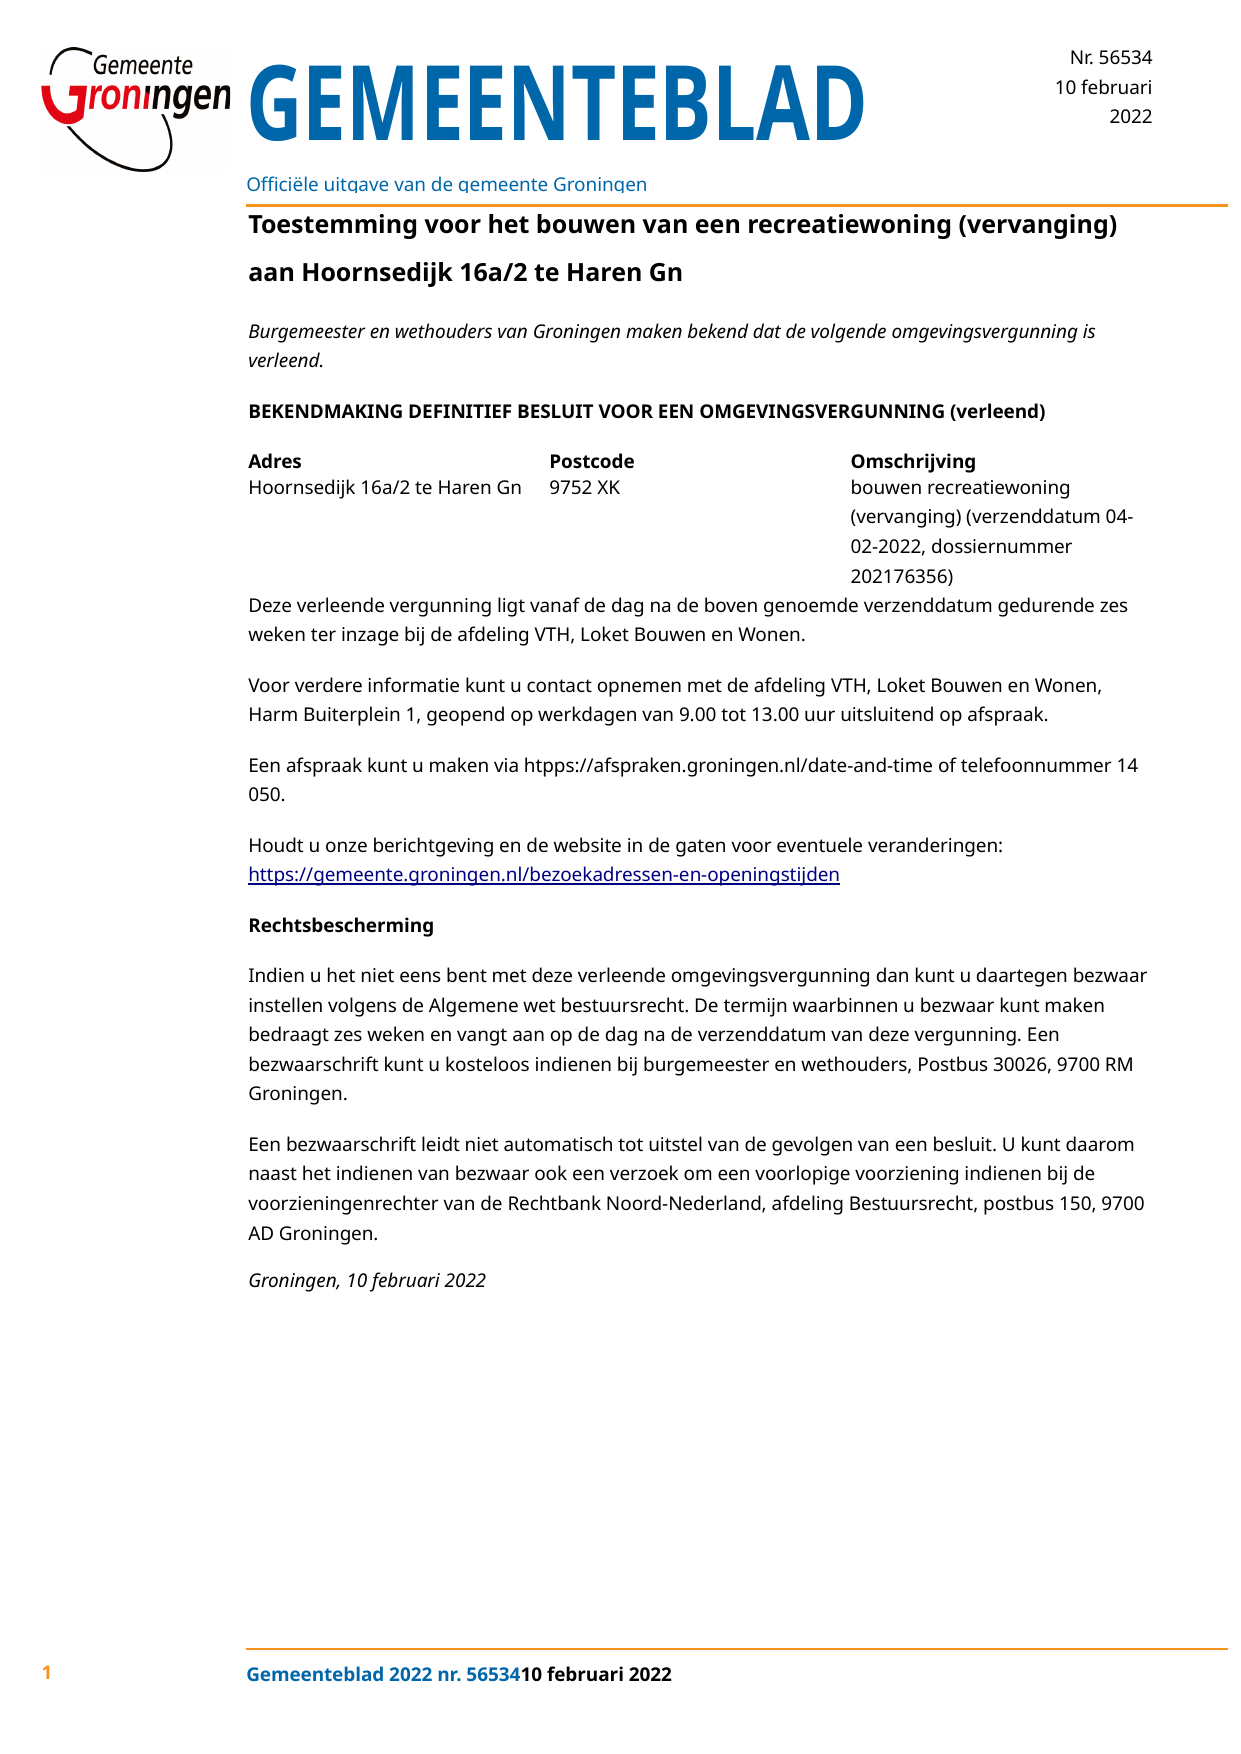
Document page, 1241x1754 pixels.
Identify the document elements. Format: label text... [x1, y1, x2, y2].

text Burgemeester en wethouders van Groningen maken bekend dat de volgende omgevingsvergunning is verleend. [248, 318, 1152, 373]
text Voor verdere informatie kunt u contact opnemen met de afdeling VTH, Loket Bouwen en Wonen, Harm Buiterplein 1, geopend op werkdagen van 9.00 tot 13.00 uur uitsluitend op afspraak. [248, 672, 1152, 727]
text Groningen, 10 februari 2022 [248, 1268, 1152, 1293]
picture [41, 47, 231, 172]
text Houdt u onze berichtgeving en de website in de gaten voor eventuele veranderingen: https://gemeente.groningen.nl/bezoekadressen-en-openingstijden [248, 832, 1152, 887]
text Een bezwaarschrift leidt niet automatisch tot uitstel van de gevolgen van een besluit. U kunt daarom naast het indienen van bezwaar ook een verzoek om een voorlopige voorziening indienen bij de voorzieningenrechter van de Rechtbank Noord-Nederland, afdeling Bestuursrecht, postbus 150, 9700 AD Groningen. [248, 1131, 1152, 1246]
text Toestemming voor het bouwen van een recreatiewoning (vervanging) aan Hoornsedijk 16a/2 te Haren Gn [248, 207, 1152, 288]
table_cell 9752 XK [549, 474, 850, 589]
table_header Adres [248, 449, 549, 474]
table_cell Hoornsedijk 16a/2 te Haren Gn [248, 474, 549, 589]
text Een afspraak kunt u maken via htpps://afspraken.groningen.nl/date-and-time of telefoonnummer 14 050. [248, 752, 1152, 807]
text BEKENDMAKING DEFINITIEF BESLUIT VOOR EEN OMGEVINGSVERGUNNING (verleend) [248, 398, 1152, 424]
table_header Postcode [549, 449, 850, 474]
text Rechtsbescherming [248, 912, 1152, 938]
text Deze verleende vergunning ligt vanaf de dag na de boven genoemde verzenddatum gedurende zes weken ter inzage bij de afdeling VTH, Loket Bouwen en Wonen. [248, 592, 1152, 647]
text Indien u het niet eens bent met deze verleende omgevingsvergunning dan kunt u daartegen bezwaar instellen volgens de Algemene wet bestuursrecht. De termijn waarbinnen u bezwaar kunt maken bedraagt zes weken en vangt aan op de dag na de verzenddatum van deze vergunning. Een bezwaarschrift kunt u kosteloos indienen bij burgemeester en wethouders, Postbus 30026, 9700 RM Groningen. [248, 962, 1152, 1106]
table_header Omschrijving [850, 449, 1152, 474]
table_cell bouwen recreatiewoning (vervanging) (verzenddatum 04-02-2022, dossiernummer 202176356) [850, 474, 1152, 589]
